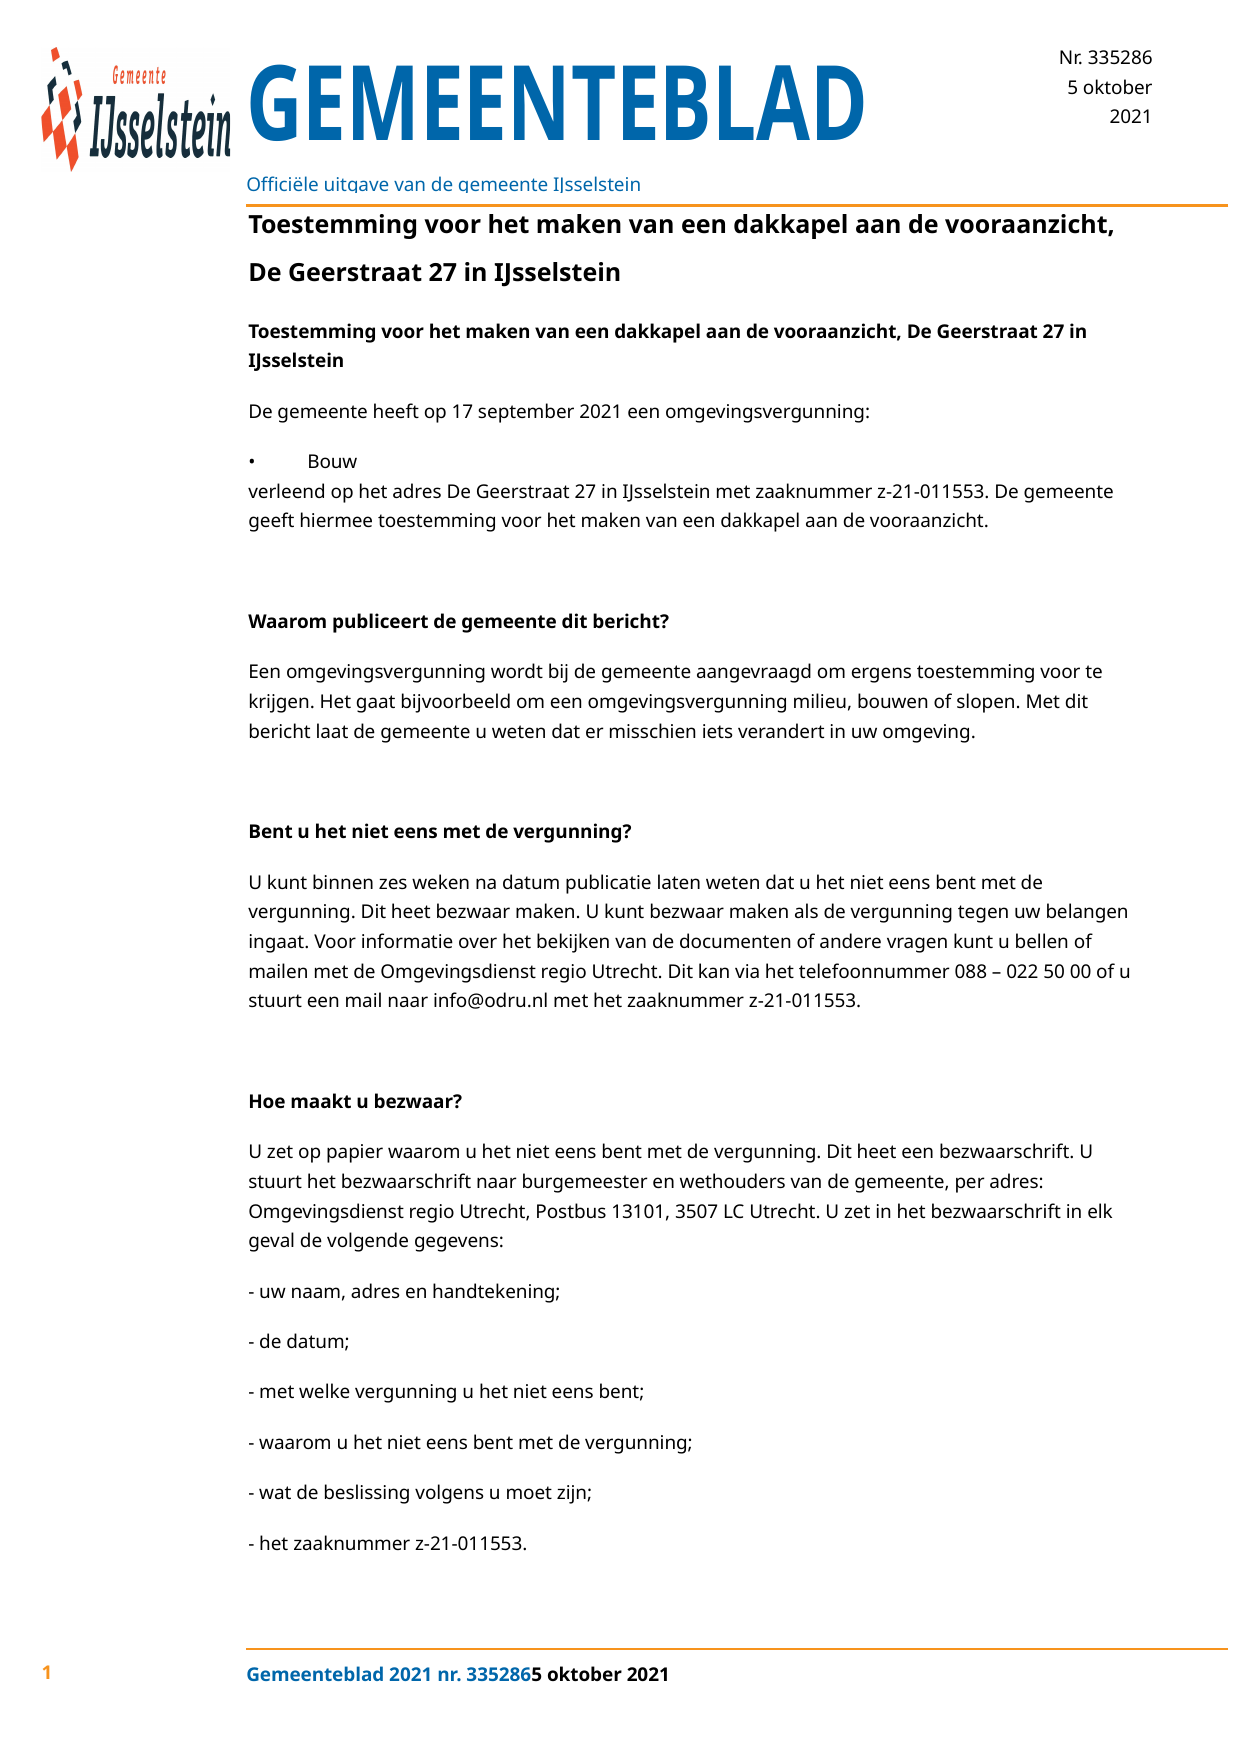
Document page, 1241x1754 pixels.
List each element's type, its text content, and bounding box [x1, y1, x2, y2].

picture [41, 47, 231, 172]
text Hoe maakt u bezwaar? [248, 1088, 1152, 1114]
text verleend op het adres De Geerstraat 27 in IJsselstein met zaaknummer z-21-011553. De gemeente geeft hiermee toestemming voor het maken van een dakkapel aan de vooraanzicht. [248, 478, 1152, 533]
text U kunt binnen zes weken na datum publicatie laten weten dat u het niet eens bent met de vergunning. Dit heet bezwaar maken. U kunt bezwaar maken als de vergunning tegen uw belangen ingaat. Voor informatie over het bekijken van de documenten of andere vragen kunt u bellen of mailen met de Omgevingsdienst regio Utrecht. Dit kan via het telefoonnummer 088 – 022 50 00 of u stuurt een mail naar info@odru.nl met het zaaknummer z-21-011553. [248, 869, 1152, 1013]
text Toestemming voor het maken van een dakkapel aan de vooraanzicht, De Geerstraat 27 in IJsselstein [248, 318, 1152, 373]
text - het zaaknummer z-21-011553. [248, 1530, 1152, 1556]
text De gemeente heeft op 17 september 2021 een omgevingsvergunning: [248, 398, 1152, 424]
list Bouw [248, 448, 1152, 474]
text Toestemming voor het maken van een dakkapel aan de vooraanzicht, De Geerstraat 27 in IJsselstein [248, 207, 1152, 288]
text - met welke vergunning u het niet eens bent; [248, 1379, 1152, 1404]
text Waarom publiceert de gemeente dit bericht? [248, 608, 1152, 634]
text - waarom u het niet eens bent met de vergunning; [248, 1429, 1152, 1455]
text Bent u het niet eens met de vergunning? [248, 819, 1152, 844]
text U zet op papier waarom u het niet eens bent met de vergunning. Dit heet een bezwaarschrift. U stuurt het bezwaarschrift naar burgemeester en wethouders van de gemeente, per adres: Omgevingsdienst regio Utrecht, Postbus 13101, 3507 LC Utrecht. U zet in het bezwaarschrift in elk geval de volgende gegevens: [248, 1139, 1152, 1253]
text - wat de beslissing volgens u moet zijn; [248, 1479, 1152, 1505]
text - uw naam, adres en handtekening; [248, 1278, 1152, 1304]
text - de datum; [248, 1328, 1152, 1354]
text Een omgevingsvergunning wordt bij de gemeente aangevraagd om ergens toestemming voor te krijgen. Het gaat bijvoorbeeld om een omgevingsvergunning milieu, bouwen of slopen. Met dit bericht laat de gemeente u weten dat er misschien iets verandert in uw omgeving. [248, 659, 1152, 744]
